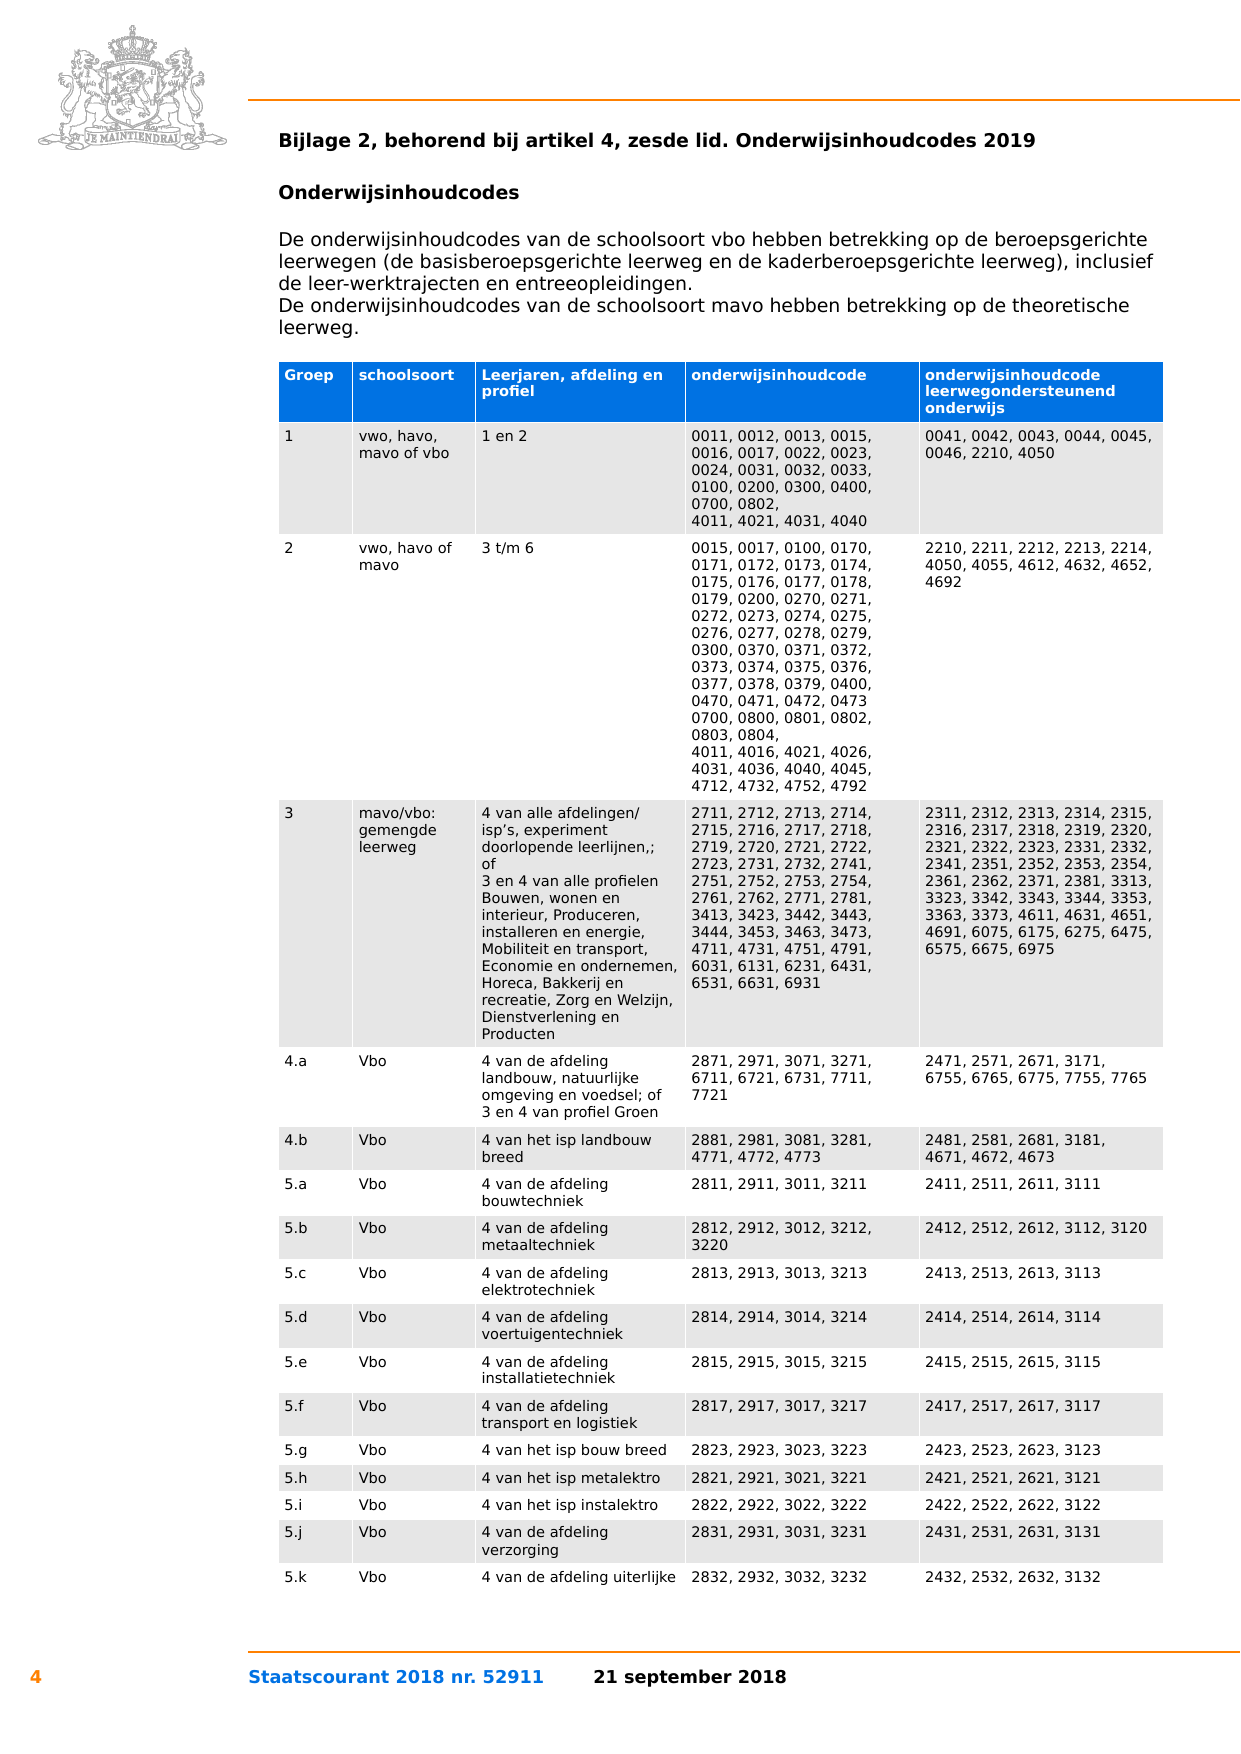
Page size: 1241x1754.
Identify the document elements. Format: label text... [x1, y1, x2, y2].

table_cell 2432, 2532, 2632, 3132 [920, 1564, 1163, 1590]
table_cell Vbo [353, 1465, 475, 1491]
table_cell 2471, 2571, 2671, 3171, 6755, 6765, 6775, 7755, 7765 [920, 1049, 1163, 1126]
table_cell Vbo [353, 1564, 475, 1590]
text De onderwijsinhoudcodes van de schoolsoort vbo hebben betrekking op de beroepsgerichte leerwegen (de basisberoepsgerichte leerweg en de kaderberoepsgerichte leerweg), inclusief de leer-werktrajecten en entreeopleidingen. [278, 229, 1163, 295]
table_cell 5.e [279, 1349, 352, 1392]
table_cell 2411, 2511, 2611, 3111 [920, 1171, 1163, 1214]
table_cell 3 t/m 6 [476, 535, 685, 799]
table_cell 2431, 2531, 2631, 3131 [920, 1520, 1163, 1563]
table_cell 2423, 2523, 2623, 3123 [920, 1438, 1163, 1464]
table_cell 5.b [279, 1216, 352, 1259]
table_cell Vbo [353, 1127, 475, 1170]
table_cell 2832, 2932, 3032, 3232 [686, 1564, 919, 1590]
table_cell Vbo [353, 1393, 475, 1436]
table_cell 4 van het isp landbouw breed [476, 1127, 685, 1170]
table_cell 1 en 2 [476, 423, 685, 534]
table_cell 2831, 2931, 3031, 3231 [686, 1520, 919, 1563]
table_cell 4 van de afdeling metaaltechniek [476, 1216, 685, 1259]
table_cell Vbo [353, 1171, 475, 1214]
table_cell 2414, 2514, 2614, 3114 [920, 1304, 1163, 1348]
table_cell 2823, 2923, 3023, 3223 [686, 1438, 919, 1464]
table_cell 5.d [279, 1304, 352, 1348]
table_cell 2 [279, 535, 352, 799]
table_cell 2210, 2211, 2212, 2213, 2214, 4050, 4055, 4612, 4632, 4652, 4692 [920, 535, 1163, 799]
table_cell 4 van de afdeling landbouw, natuurlijke omgeving en voedsel; of 3 en 4 van profiel Groen [476, 1049, 685, 1126]
table_cell 0011, 0012, 0013, 0015, 0016, 0017, 0022, 0023, 0024, 0031, 0032, 0033, 0100, 0200, 0300, 0400, 0700, 0802, 4011, 4021, 4031, 4040 [686, 423, 919, 534]
table_cell 4 van het isp bouw breed [476, 1438, 685, 1464]
table_cell 2813, 2913, 3013, 3213 [686, 1260, 919, 1303]
table_cell 3 [279, 800, 352, 1047]
table_cell 0015, 0017, 0100, 0170, 0171, 0172, 0173, 0174, 0175, 0176, 0177, 0178, 0179, 0200, 0270, 0271, 0272, 0273, 0274, 0275, 0276, 0277, 0278, 0279, 0300, 0370, 0371, 0372, 0373, 0374, 0375, 0376, 0377, 0378, 0379, 0400, 0470, 0471, 0472, 0473 0700, 0800, 0801, 0802, 0803, 0804, 4011, 4016, 4021, 4026, 4031, 4036, 4040, 4045, 4712, 4732, 4752, 4792 [686, 535, 919, 799]
table_cell Vbo [353, 1438, 475, 1464]
table_cell 4.b [279, 1127, 352, 1170]
table_cell 2417, 2517, 2617, 3117 [920, 1393, 1163, 1436]
table_header onderwijsinhoudcode leerwegondersteunend onderwijs [920, 362, 1163, 422]
table_cell mavo/vbo: gemengde leerweg [353, 800, 475, 1047]
table_cell 4 van de afdeling uiterlijke [476, 1564, 685, 1590]
table_cell 1 [279, 423, 352, 534]
table_cell Vbo [353, 1349, 475, 1392]
table_cell 2821, 2921, 3021, 3221 [686, 1465, 919, 1491]
table_cell 2812, 2912, 3012, 3212, 3220 [686, 1216, 919, 1259]
table_header onderwijsinhoudcode [686, 362, 919, 422]
table_cell Vbo [353, 1492, 475, 1519]
table_cell 4 van de afdeling installatietechniek [476, 1349, 685, 1392]
table_cell 2881, 2981, 3081, 3281, 4771, 4772, 4773 [686, 1127, 919, 1170]
picture [38, 25, 227, 150]
table_cell Vbo [353, 1216, 475, 1259]
table_cell 4 van het isp metalektro [476, 1465, 685, 1491]
table_cell 2711, 2712, 2713, 2714, 2715, 2716, 2717, 2718, 2719, 2720, 2721, 2722, 2723, 2731, 2732, 2741, 2751, 2752, 2753, 2754, 2761, 2762, 2771, 2781, 3413, 3423, 3442, 3443, 3444, 3453, 3463, 3473, 4711, 4731, 4751, 4791, 6031, 6131, 6231, 6431, 6531, 6631, 6931 [686, 800, 919, 1047]
table_cell 4 van de afdeling verzorging [476, 1520, 685, 1563]
table_cell 2815, 2915, 3015, 3215 [686, 1349, 919, 1392]
table_header schoolsoort [353, 362, 475, 422]
table_cell 5.a [279, 1171, 352, 1214]
table_cell 2811, 2911, 3011, 3211 [686, 1171, 919, 1214]
table_cell 2413, 2513, 2613, 3113 [920, 1260, 1163, 1303]
table_cell 5.h [279, 1465, 352, 1491]
table_cell 4 van de afdeling transport en logistiek [476, 1393, 685, 1436]
table_cell 2422, 2522, 2622, 3122 [920, 1492, 1163, 1519]
table_cell vwo, havo, mavo of vbo [353, 423, 475, 534]
table_cell 5.i [279, 1492, 352, 1519]
table_cell 2481, 2581, 2681, 3181, 4671, 4672, 4673 [920, 1127, 1163, 1170]
table_cell Vbo [353, 1260, 475, 1303]
subtitle Bijlage 2, behorend bij artikel 4, zesde lid. Onderwijsinhoudcodes 2019 [278, 130, 1163, 152]
table_header Leerjaren, afdeling en profiel [476, 362, 685, 422]
table_cell 2415, 2515, 2615, 3115 [920, 1349, 1163, 1392]
table_cell 5.k [279, 1564, 352, 1590]
table_cell 2817, 2917, 3017, 3217 [686, 1393, 919, 1436]
table_cell 2822, 2922, 3022, 3222 [686, 1492, 919, 1519]
table_cell Vbo [353, 1304, 475, 1348]
table_cell 4.a [279, 1049, 352, 1126]
table_cell 4 van de afdeling elektrotechniek [476, 1260, 685, 1303]
table_cell 4 van het isp instalektro [476, 1492, 685, 1519]
table_cell 5.f [279, 1393, 352, 1436]
table_cell 4 van de afdeling voertuigentechniek [476, 1304, 685, 1348]
table_cell 2871, 2971, 3071, 3271, 6711, 6721, 6731, 7711, 7721 [686, 1049, 919, 1126]
table_cell 0041, 0042, 0043, 0044, 0045, 0046, 2210, 4050 [920, 423, 1163, 534]
table_cell 2814, 2914, 3014, 3214 [686, 1304, 919, 1348]
table_cell 4 van de afdeling bouwtechniek [476, 1171, 685, 1214]
table_cell 4 van alle afdelingen/ isp’s, experiment doorlopende leerlijnen,; of 3 en 4 van alle profielen Bouwen, wonen en interieur, Produceren, installeren en energie, Mobiliteit en transport, Economie en ondernemen, Horeca, Bakkerij en recreatie, Zorg en Welzijn, Dienstverlening en Producten [476, 800, 685, 1047]
table_cell vwo, havo of mavo [353, 535, 475, 799]
table_cell 2421, 2521, 2621, 3121 [920, 1465, 1163, 1491]
subtitle Onderwijsinhoudcodes [278, 182, 1163, 204]
table_header Groep [279, 362, 352, 422]
text De onderwijsinhoudcodes van de schoolsoort mavo hebben betrekking op de theoretische leerweg. [278, 295, 1163, 339]
table_cell 5.c [279, 1260, 352, 1303]
table_cell Vbo [353, 1049, 475, 1126]
table_cell Vbo [353, 1520, 475, 1563]
table_cell 5.g [279, 1438, 352, 1464]
table_cell 2311, 2312, 2313, 2314, 2315, 2316, 2317, 2318, 2319, 2320, 2321, 2322, 2323, 2331, 2332, 2341, 2351, 2352, 2353, 2354, 2361, 2362, 2371, 2381, 3313, 3323, 3342, 3343, 3344, 3353, 3363, 3373, 4611, 4631, 4651, 4691, 6075, 6175, 6275, 6475, 6575, 6675, 6975 [920, 800, 1163, 1047]
table_cell 2412, 2512, 2612, 3112, 3120 [920, 1216, 1163, 1259]
table_cell 5.j [279, 1520, 352, 1563]
